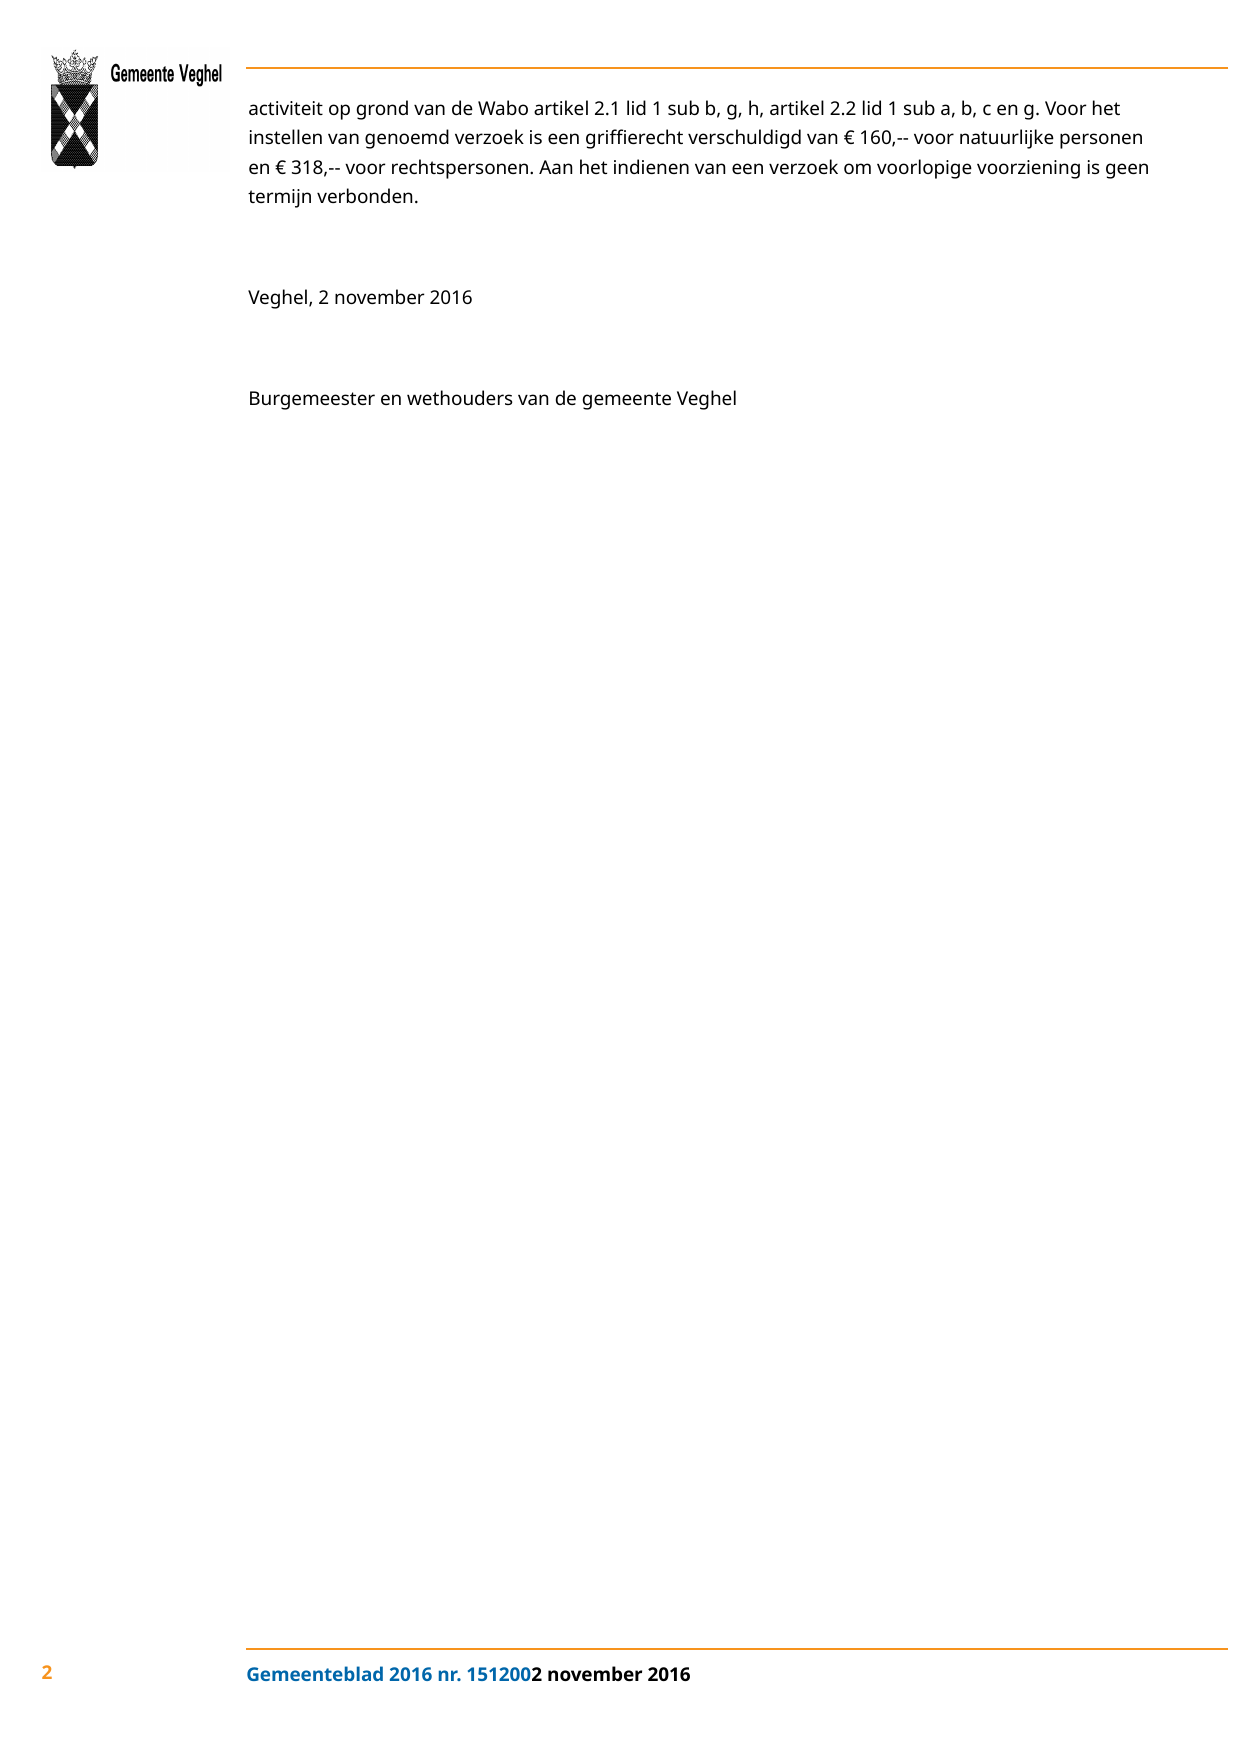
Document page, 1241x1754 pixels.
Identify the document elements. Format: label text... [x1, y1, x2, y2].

text Veghel, 2 november 2016 [248, 284, 1152, 310]
text activiteit op grond van de Wabo artikel 2.1 lid 1 sub b, g, h, artikel 2.2 lid 1 sub a, b, c en g. Voor het instellen van genoemd verzoek is een griffierecht verschuldigd van € 160,-- voor natuurlijke personen en € 318,-- voor rechtspersonen. Aan het indienen van een verzoek om voorlopige voorziening is geen termijn verbonden. [248, 95, 1152, 209]
picture [41, 47, 231, 172]
text Burgemeester en wethouders van de gemeente Veghel [248, 385, 1152, 411]
